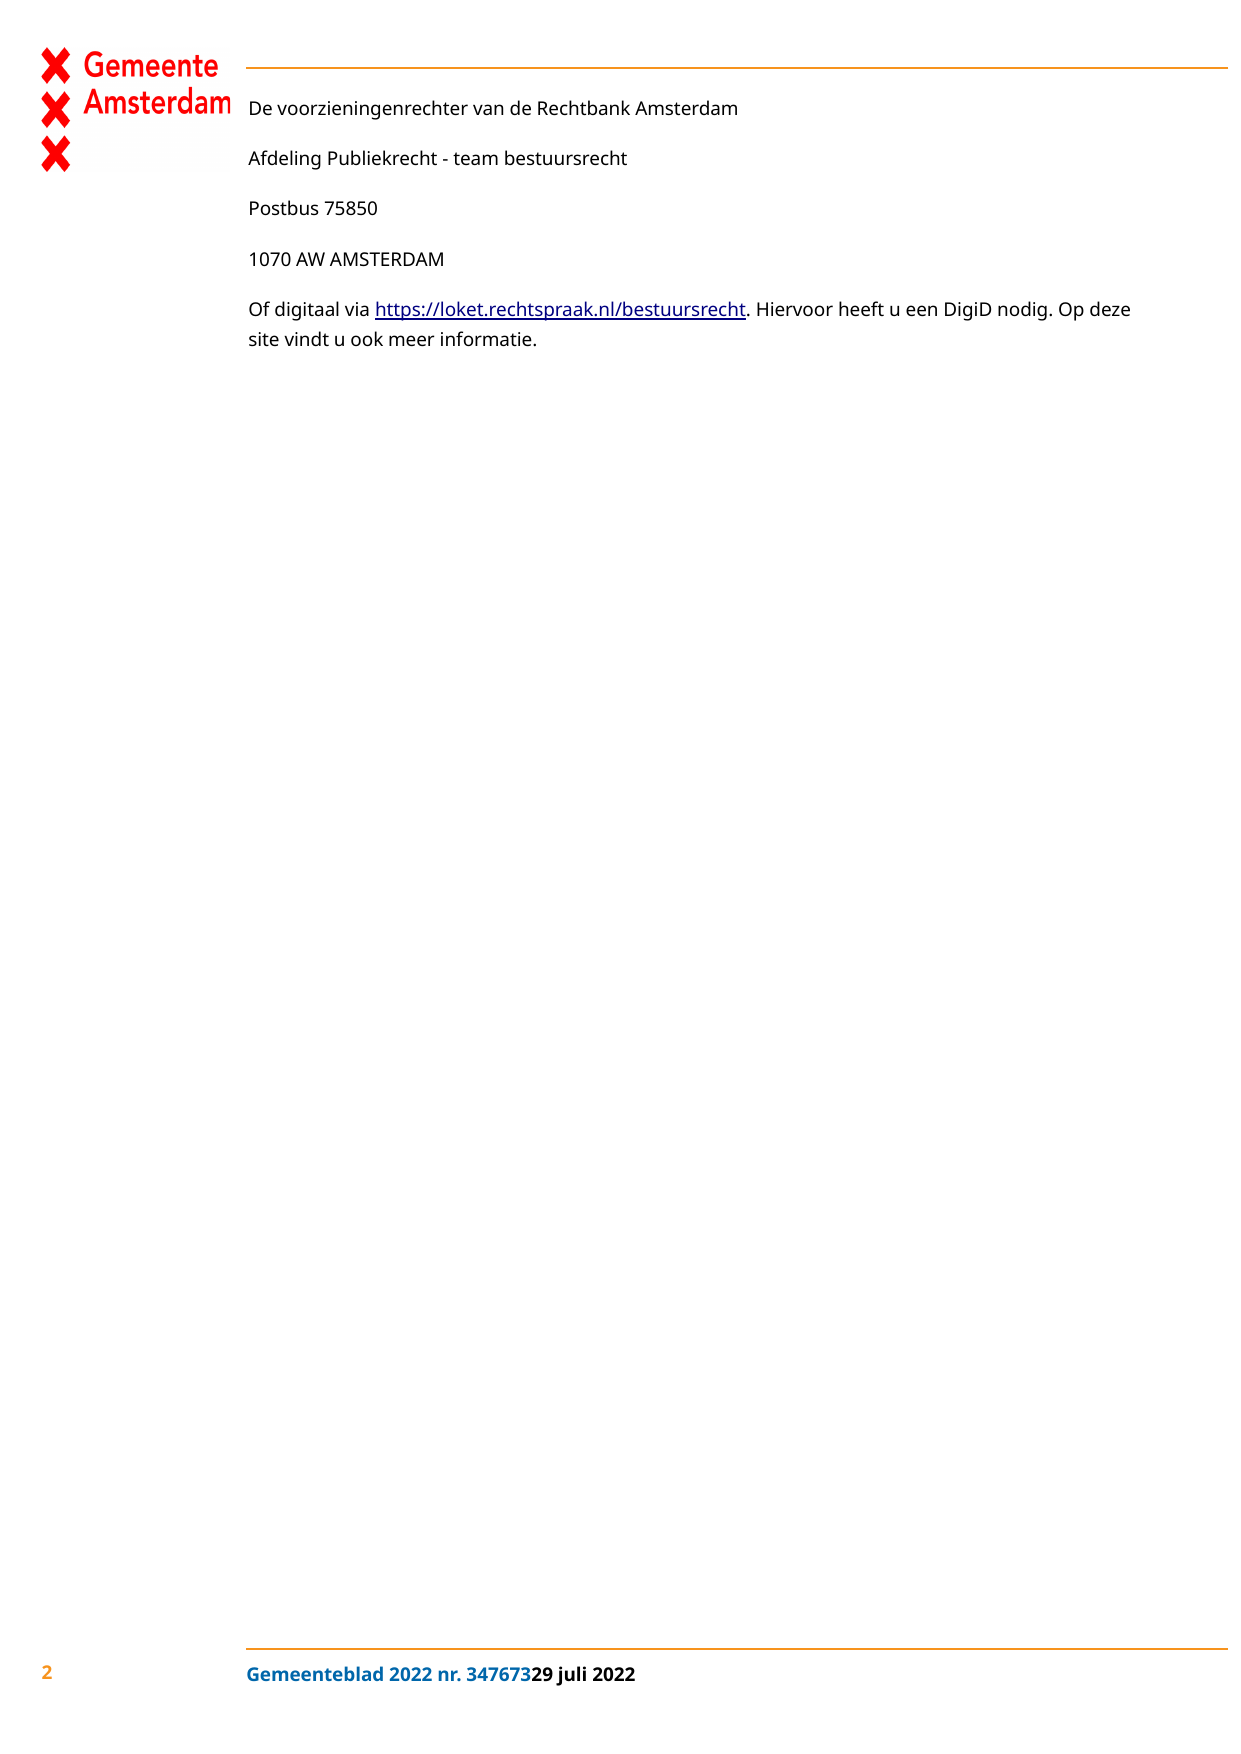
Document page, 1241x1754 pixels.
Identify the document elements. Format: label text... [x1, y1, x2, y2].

picture [41, 47, 231, 172]
text Postbus 75850 [248, 196, 1152, 221]
text 1070 AW AMSTERDAM [248, 246, 1152, 272]
text Of digitaal via https://loket.rechtspraak.nl/bestuursrecht. Hiervoor heeft u een DigiD nodig. Op deze site vindt u ook meer informatie. [248, 296, 1152, 352]
text Afdeling Publiekrecht - team bestuursrecht [248, 145, 1152, 171]
text De voorzieningenrechter van de Rechtbank Amsterdam [248, 95, 1152, 121]
